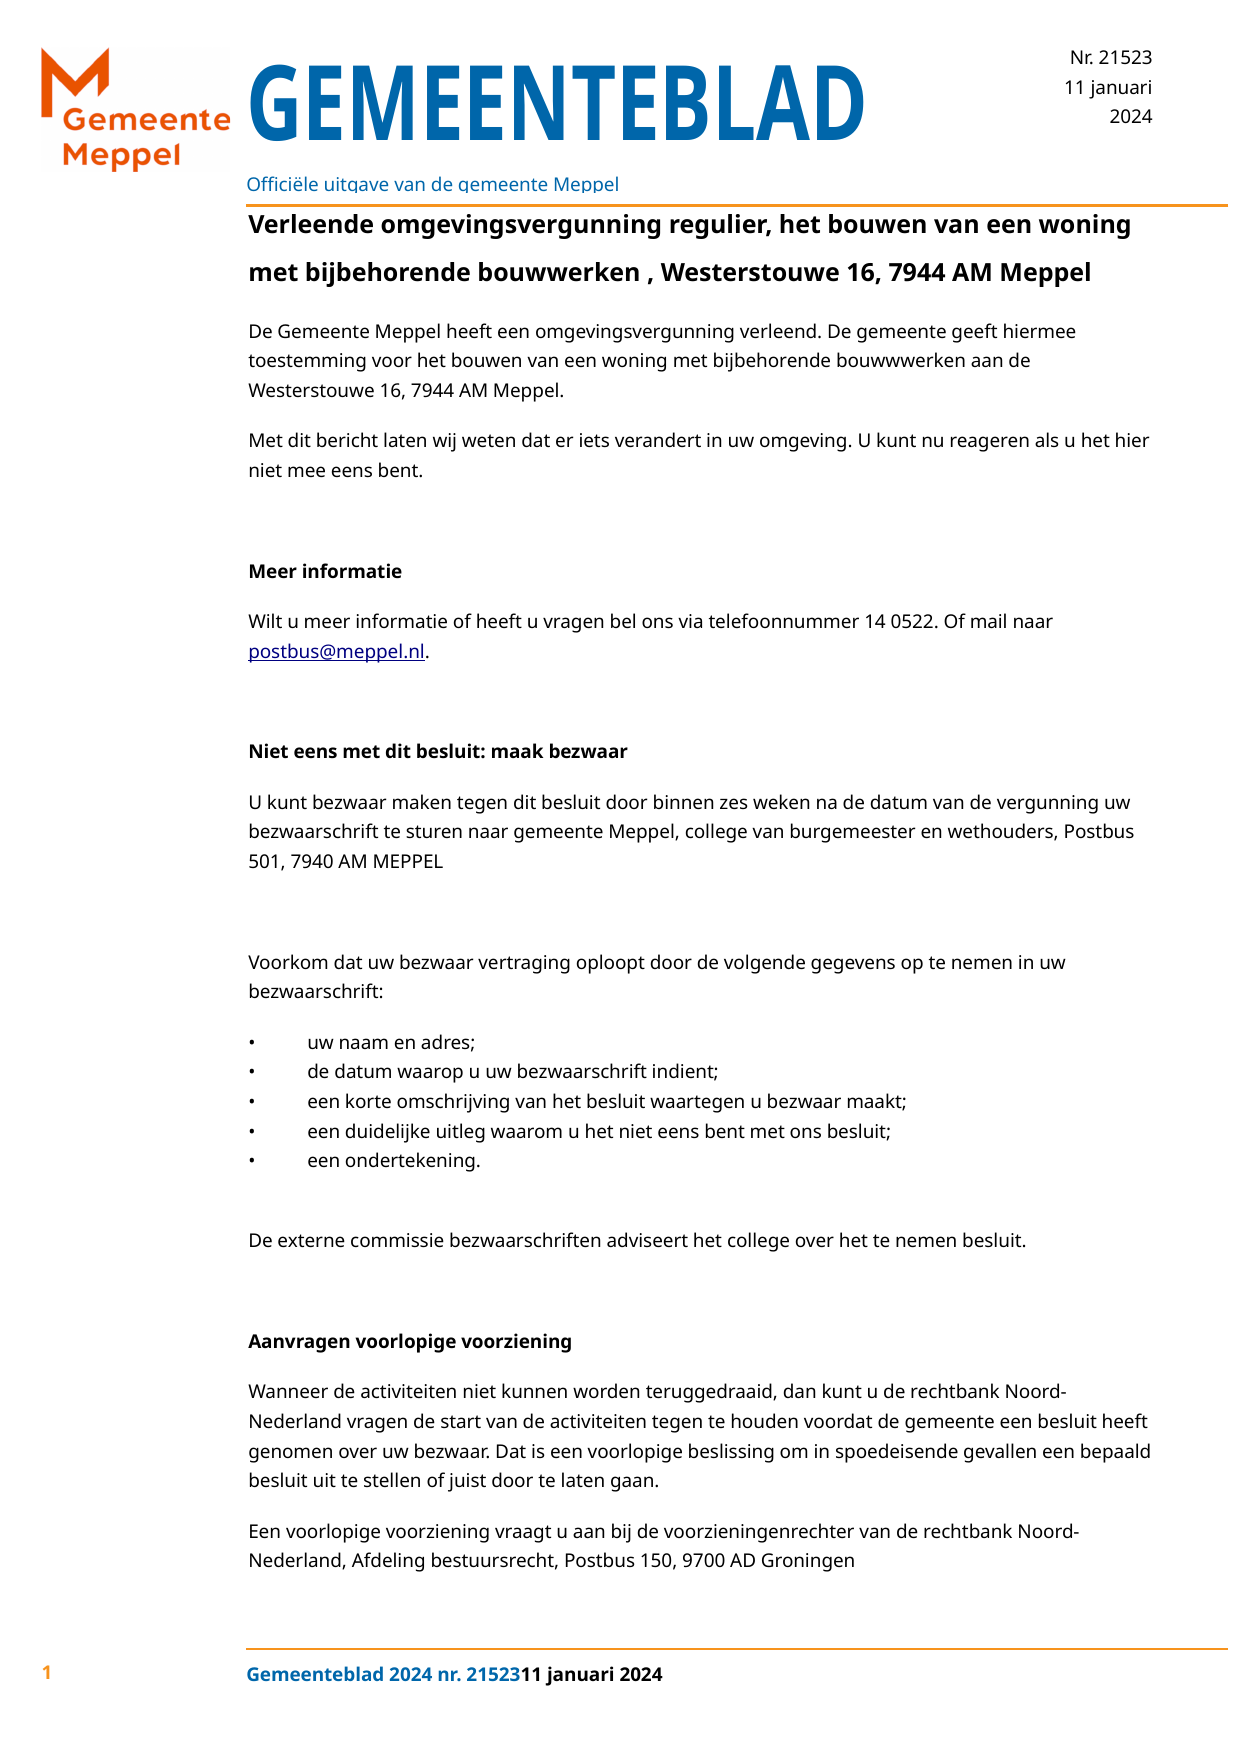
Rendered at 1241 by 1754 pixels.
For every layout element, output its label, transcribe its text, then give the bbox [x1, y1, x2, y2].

text Aanvragen voorlopige voorziening [248, 1328, 1152, 1354]
list uw naam en adres; [248, 1029, 1152, 1055]
list een duidelijke uitleg waarom u het niet eens bent met ons besluit; [248, 1118, 1152, 1144]
text Wanneer de activiteiten niet kunnen worden teruggedraaid, dan kunt u de rechtbank Noord-Nederland vragen de start van de activiteiten tegen te houden voordat de gemeente een besluit heeft genomen over uw bezwaar. Dat is een voorlopige beslissing om in spoedeisende gevallen een bepaald besluit uit te stellen of juist door te laten gaan. [248, 1379, 1152, 1493]
picture [41, 47, 231, 172]
text Met dit bericht laten wij weten dat er iets verandert in uw omgeving. U kunt nu reageren als u het hier niet mee eens bent. [248, 427, 1152, 483]
list de datum waarop u uw bezwaarschrift indient; [248, 1059, 1152, 1084]
text De externe commissie bezwaarschriften adviseert het college over het te nemen besluit. [248, 1227, 1152, 1253]
text Verleende omgevingsvergunning regulier, het bouwen van een woning met bijbehorende bouwwerken , Westerstouwe 16, 7944 AM Meppel [248, 207, 1152, 288]
text Niet eens met dit besluit: maak bezwaar [248, 739, 1152, 764]
text Voorkom dat uw bezwaar vertraging oploopt door de volgende gegevens op te nemen in uw bezwaarschrift: [248, 949, 1152, 1004]
list een ondertekening. [248, 1147, 1152, 1173]
list een korte omschrijving van het besluit waartegen u bezwaar maakt; [248, 1088, 1152, 1114]
text U kunt bezwaar maken tegen dit besluit door binnen zes weken na de datum van de vergunning uw bezwaarschrift te sturen naar gemeente Meppel, college van burgemeester en wethouders, Postbus 501, 7940 AM MEPPEL [248, 789, 1152, 874]
text Meer informatie [248, 558, 1152, 584]
text Wilt u meer informatie of heeft u vragen bel ons via telefoonnummer 14 0522. Of mail naar postbus@meppel.nl. [248, 608, 1152, 664]
text De Gemeente Meppel heeft een omgevingsvergunning verleend. De gemeente geeft hiermee toestemming voor het bouwen van een woning met bijbehorende bouwwwerken aan de Westerstouwe 16, 7944 AM Meppel. [248, 318, 1152, 403]
text Een voorlopige voorziening vraagt u aan bij de voorzieningenrechter van de rechtbank Noord-Nederland, Afdeling bestuursrecht, Postbus 150, 9700 AD Groningen [248, 1518, 1152, 1573]
